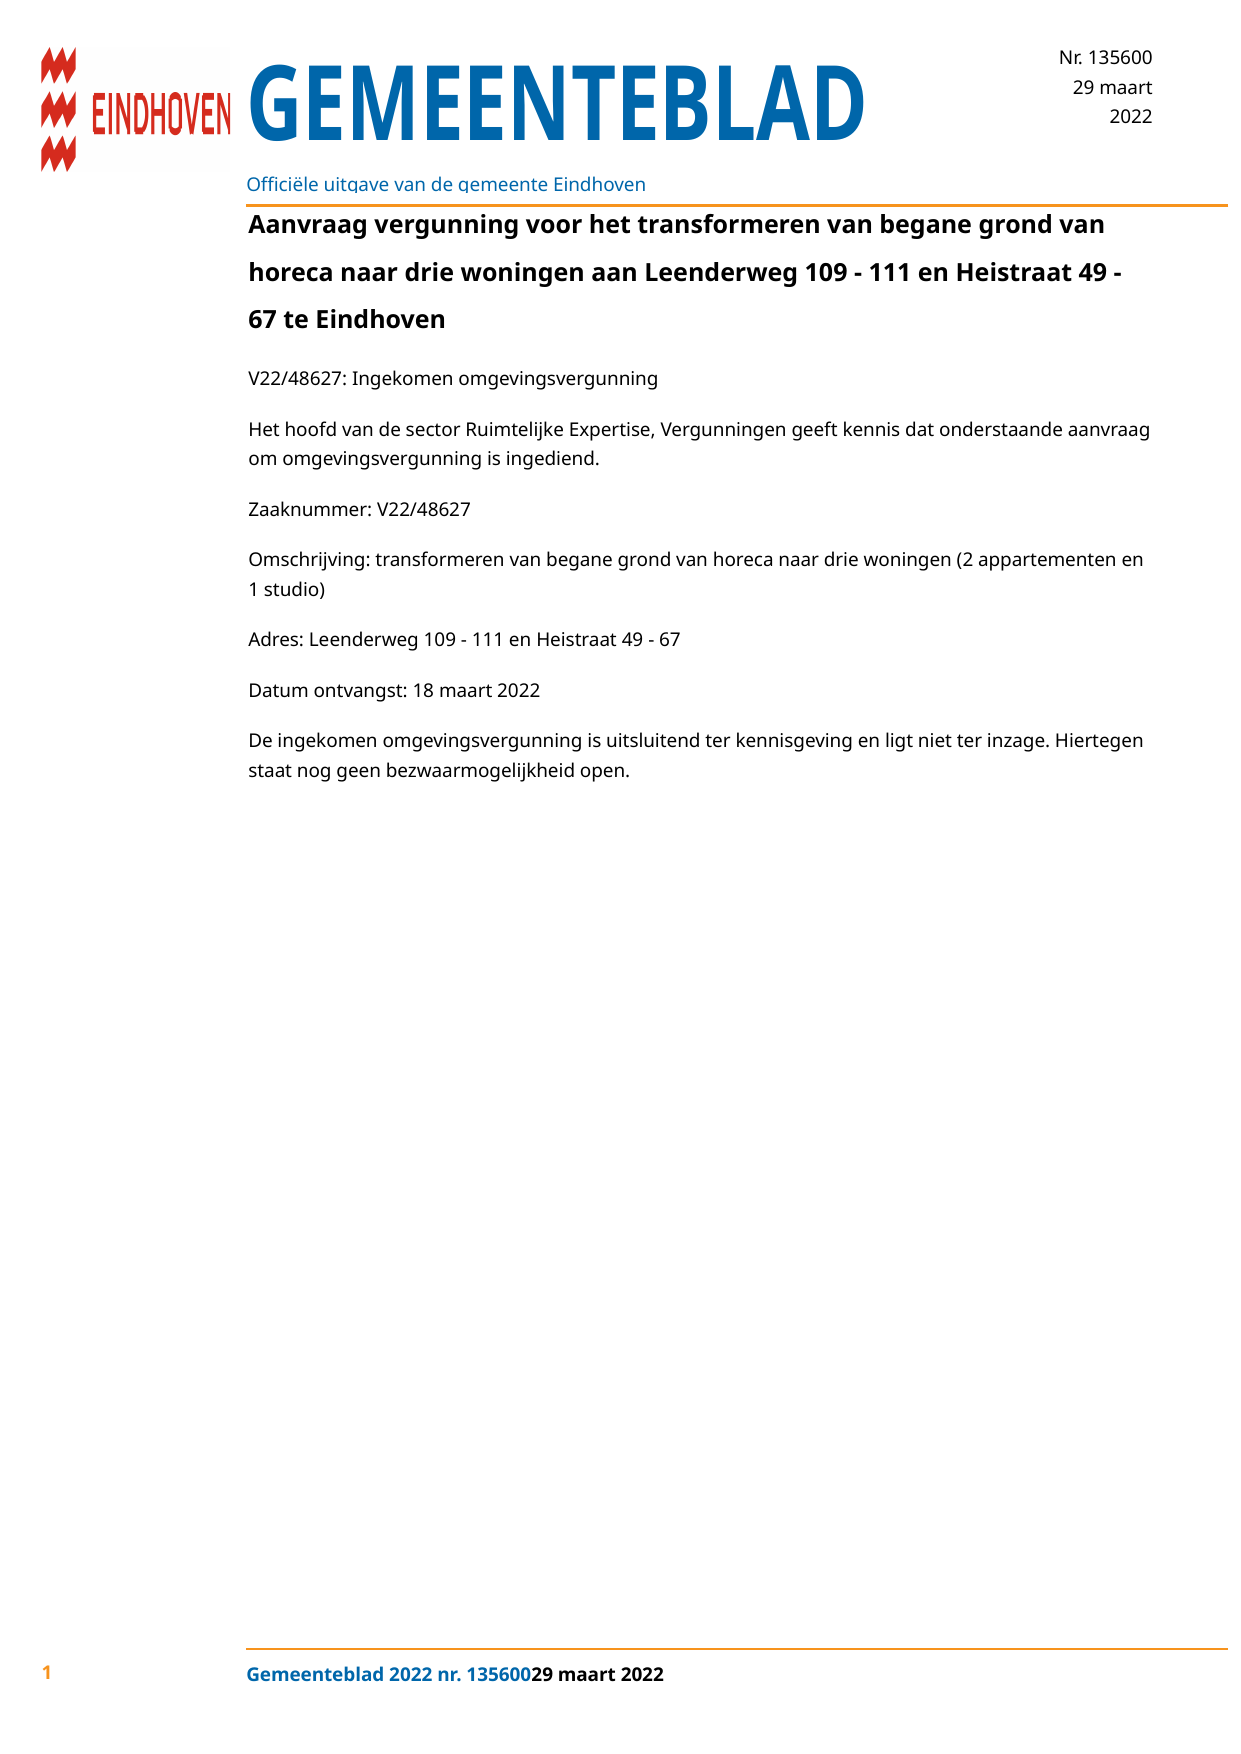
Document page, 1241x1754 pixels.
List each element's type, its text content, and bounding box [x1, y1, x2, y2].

text Adres: Leenderweg 109 - 111 en Heistraat 49 - 67 [248, 626, 1152, 652]
picture [41, 47, 231, 172]
text Zaaknummer: V22/48627 [248, 496, 1152, 522]
text Omschrijving: transformeren van begane grond van horeca naar drie woningen (2 appartementen en 1 studio) [248, 546, 1152, 602]
text De ingekomen omgevingsvergunning is uitsluitend ter kennisgeving en ligt niet ter inzage. Hiertegen staat nog geen bezwaarmogelijkheid open. [248, 727, 1152, 782]
text Het hoofd van de sector Ruimtelijke Expertise, Vergunningen geeft kennis dat onderstaande aanvraag om omgevingsvergunning is ingediend. [248, 416, 1152, 471]
text Aanvraag vergunning voor het transformeren van begane grond van horeca naar drie woningen aan Leenderweg 109 - 111 en Heistraat 49 - 67 te Eindhoven [248, 207, 1152, 336]
text V22/48627: Ingekomen omgevingsvergunning [248, 366, 1152, 391]
text Datum ontvangst: 18 maart 2022 [248, 677, 1152, 702]
